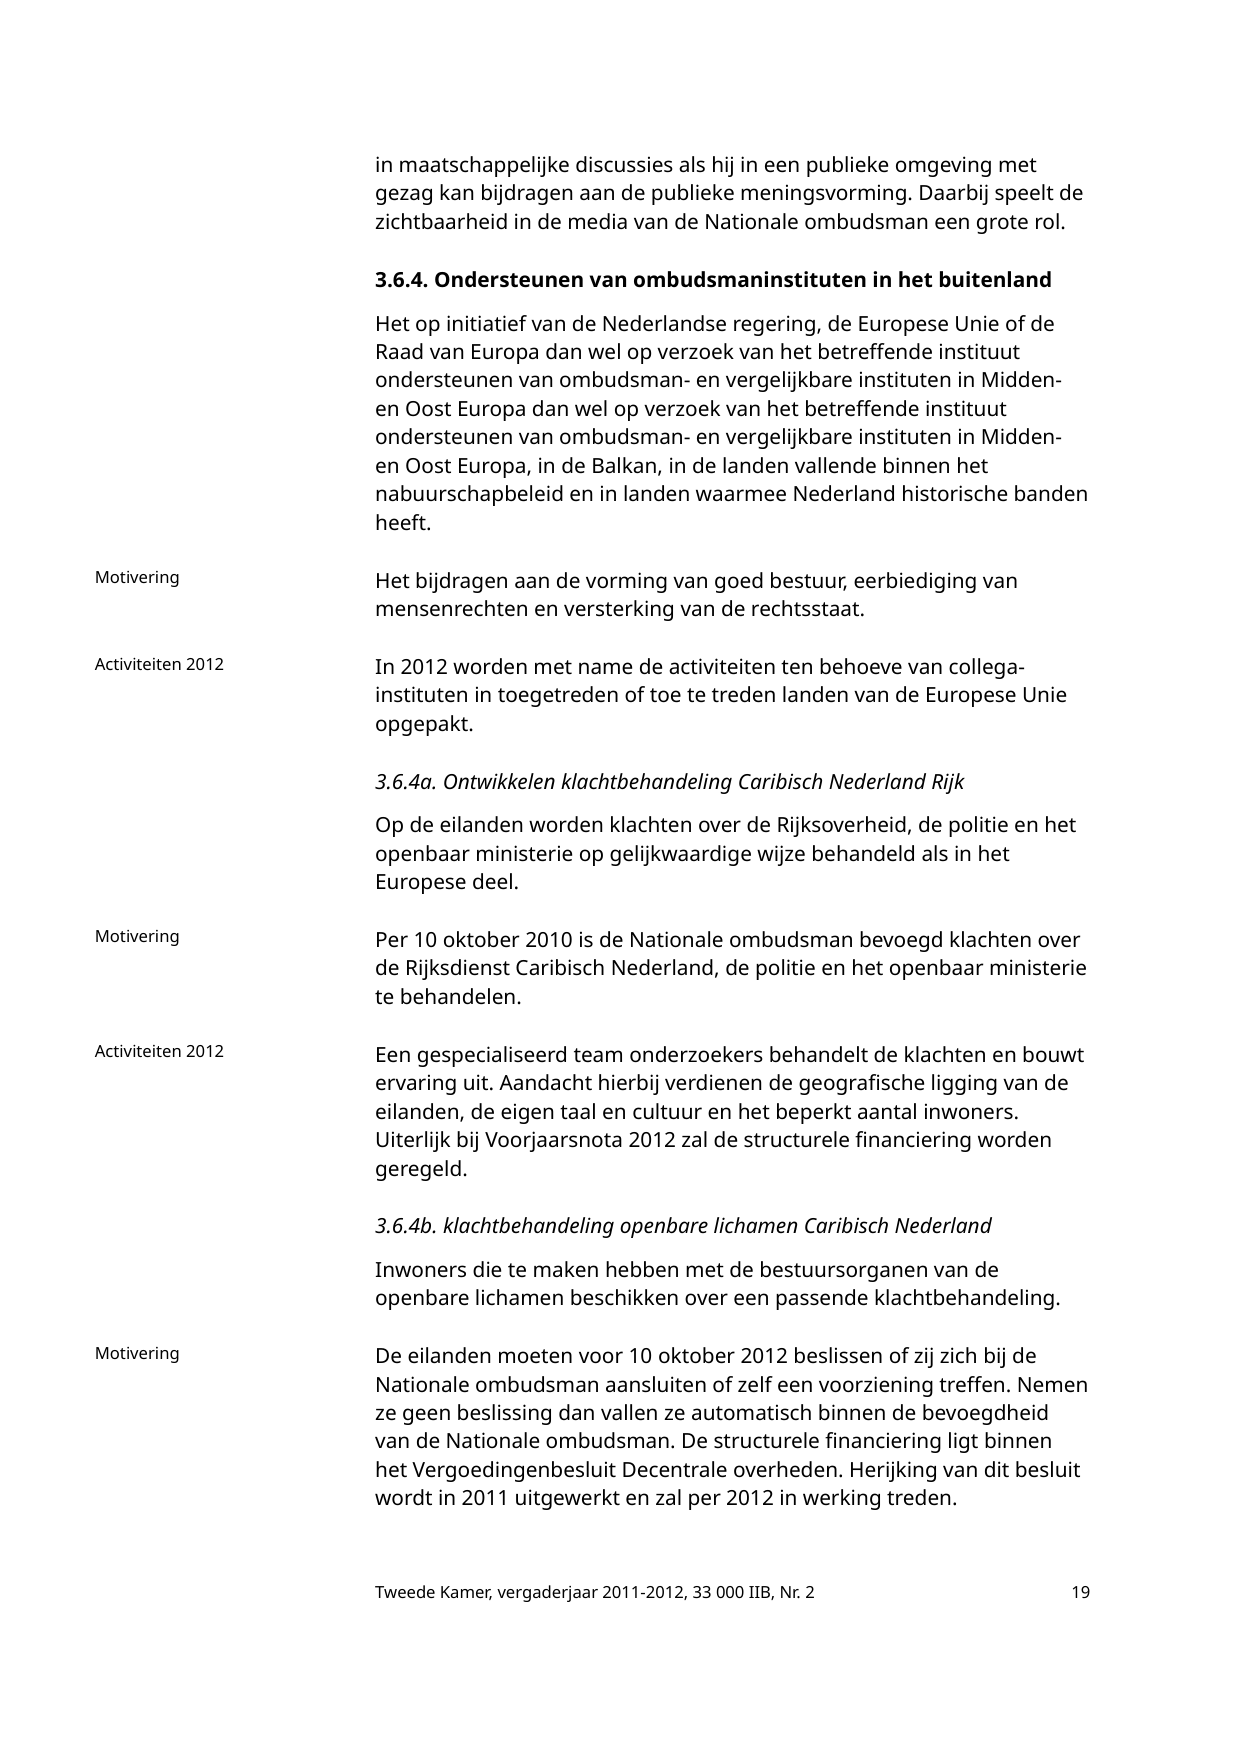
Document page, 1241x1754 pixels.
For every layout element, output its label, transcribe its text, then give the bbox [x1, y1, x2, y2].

text Motivering [94, 925, 328, 948]
text 3.6.4. Ondersteunen van ombudsmaninstituten in het buitenland [375, 265, 1090, 294]
text Op de eilanden worden klachten over de Rijksoverheid, de politie en het openbaar ministerie op gelijkwaardige wijze behandeld als in het Europese deel. [375, 810, 1090, 896]
text in maatschappelijke discussies als hij in een publieke omgeving met gezag kan bijdragen aan de publieke meningsvorming. Daarbij speelt de zichtbaarheid in de media van de Nationale ombudsman een grote rol. [375, 150, 1090, 235]
text 3.6.4b. klachtbehandeling openbare lichamen Caribisch Nederland [375, 1212, 1090, 1240]
text Motivering [94, 566, 328, 588]
text Activiteiten 2012 [94, 1040, 328, 1063]
text Inwoners die te maken hebben met de bestuursorganen van de openbare lichamen beschikken over een passende klachtbehandeling. [375, 1255, 1090, 1312]
text Een gespecialiseerd team onderzoekers behandelt de klachten en bouwt ervaring uit. Aandacht hierbij verdienen de geografische ligging van de eilanden, de eigen taal en cultuur en het beperkt aantal inwoners. Uiterlijk bij Voorjaarsnota 2012 zal de structurele financiering worden geregeld. [375, 1040, 1090, 1182]
text 3.6.4a. Ontwikkelen klachtbehandeling Caribisch Nederland Rijk [375, 767, 1090, 795]
text Motivering [94, 1341, 328, 1364]
text Per 10 oktober 2010 is de Nationale ombudsman bevoegd klachten over de Rijksdienst Caribisch Nederland, de politie en het openbaar ministerie te behandelen. [375, 925, 1090, 1010]
text De eilanden moeten voor 10 oktober 2012 beslissen of zij zich bij de Nationale ombudsman aansluiten of zelf een voorziening treffen. Nemen ze geen beslissing dan vallen ze automatisch binnen de bevoegdheid van de Nationale ombudsman. De structurele financiering ligt binnen het Vergoedingenbesluit Decentrale overheden. Herijking van dit besluit wordt in 2011 uitgewerkt en zal per 2012 in werking treden. [375, 1341, 1090, 1512]
text Activiteiten 2012 [94, 652, 328, 675]
text Het bijdragen aan de vorming van goed bestuur, eerbiediging van mensenrechten en versterking van de rechtsstaat. [375, 566, 1090, 623]
text In 2012 worden met name de activiteiten ten behoeve van collega-instituten in toegetreden of toe te treden landen van de Europese Unie opgepakt. [375, 652, 1090, 737]
text Het op initiatief van de Nederlandse regering, de Europese Unie of de Raad van Europa dan wel op verzoek van het betreffende instituut ondersteunen van ombudsman- en vergelijkbare instituten in Midden- en Oost Europa dan wel op verzoek van het betreffende instituut ondersteunen van ombudsman- en vergelijkbare instituten in Midden- en Oost Europa, in de Balkan, in de landen vallende binnen het nabuurschapbeleid en in landen waarmee Nederland historische banden heeft. [375, 309, 1090, 536]
